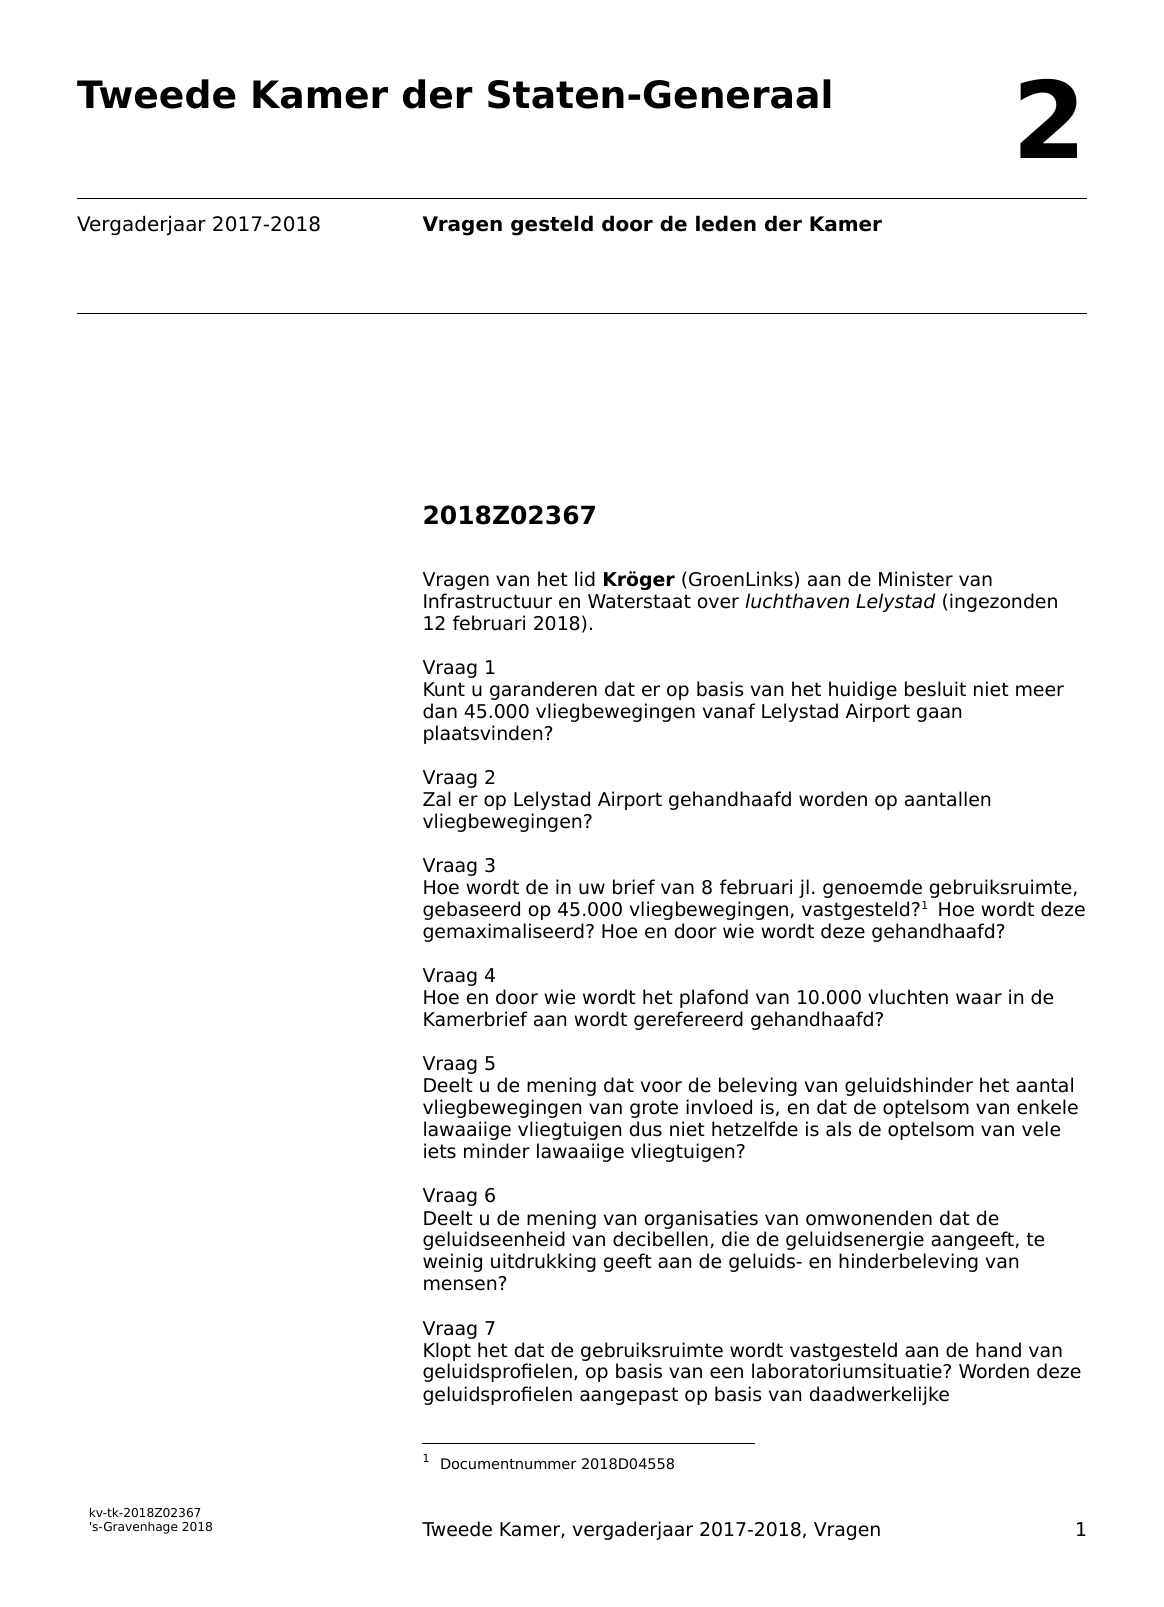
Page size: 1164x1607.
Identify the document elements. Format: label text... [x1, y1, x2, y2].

text Vraag 1 [422, 657, 1087, 679]
text Hoe wordt de in uw brief van 8 februari jl. genoemde gebruiksruimte, gebaseerd op 45.000 vliegbewegingen, vastgesteld? Hoe wordt deze gemaximaliseerd? Hoe en door wie wordt deze gehandhaafd? [422, 877, 1087, 943]
text Documentnummer 2018D04558 [422, 1452, 1087, 1474]
text Klopt het dat de gebruiksruimte wordt vastgesteld aan de hand van geluidsprofielen, op basis van een laboratoriumsituatie? Worden deze geluidsprofielen aangepast op basis van daadwerkelijke [422, 1339, 1087, 1405]
text Vraag 3 [422, 855, 1087, 877]
text Deelt u de mening dat voor de beleving van geluidshinder het aantal vliegbewegingen van grote invloed is, en dat de optelsom van enkele lawaaiige vliegtuigen dus niet hetzelfde is als de optelsom van vele iets minder lawaaiige vliegtuigen? [422, 1075, 1087, 1163]
table_cell Vragen gesteld door de leden der Kamer [422, 199, 1087, 313]
text Vragen van het lid Kröger (GroenLinks) aan de Minister van Infrastructuur en Waterstaat over luchthaven Lelystad (ingezonden 12 februari 2018). [422, 569, 1087, 635]
text Vraag 6 [422, 1185, 1087, 1207]
text Vraag 7 [422, 1317, 1087, 1339]
text Hoe en door wie wordt het plafond van 10.000 vluchten waar in de Kamerbrief aan wordt gerefereerd gehandhaafd? [422, 987, 1087, 1031]
text 2018Z02367 [422, 501, 1087, 531]
table_header Tweede Kamer der Staten-Generaal [77, 59, 886, 198]
text Vraag 2 [422, 767, 1087, 789]
text Kunt u garanderen dat er op basis van het huidige besluit niet meer dan 45.000 vliegbewegingen vanaf Lelystad Airport gaan plaatsvinden? [422, 679, 1087, 745]
text Vraag 4 [422, 965, 1087, 987]
table_cell Vergaderjaar 2017-2018 [77, 199, 422, 313]
text 's-Gravenhage 2018 [88, 1520, 323, 1534]
text Deelt u de mening van organisaties van omwonenden dat de geluidseenheid van decibellen, die de geluidsenergie aangeeft, te weinig uitdrukking geeft aan de geluids- en hinderbeleving van mensen? [422, 1207, 1087, 1295]
table_header 2 [886, 59, 1087, 198]
text kv-tk-2018Z02367 [88, 1506, 323, 1520]
text Vraag 5 [422, 1053, 1087, 1075]
text Zal er op Lelystad Airport gehandhaafd worden op aantallen vliegbewegingen? [422, 789, 1087, 833]
